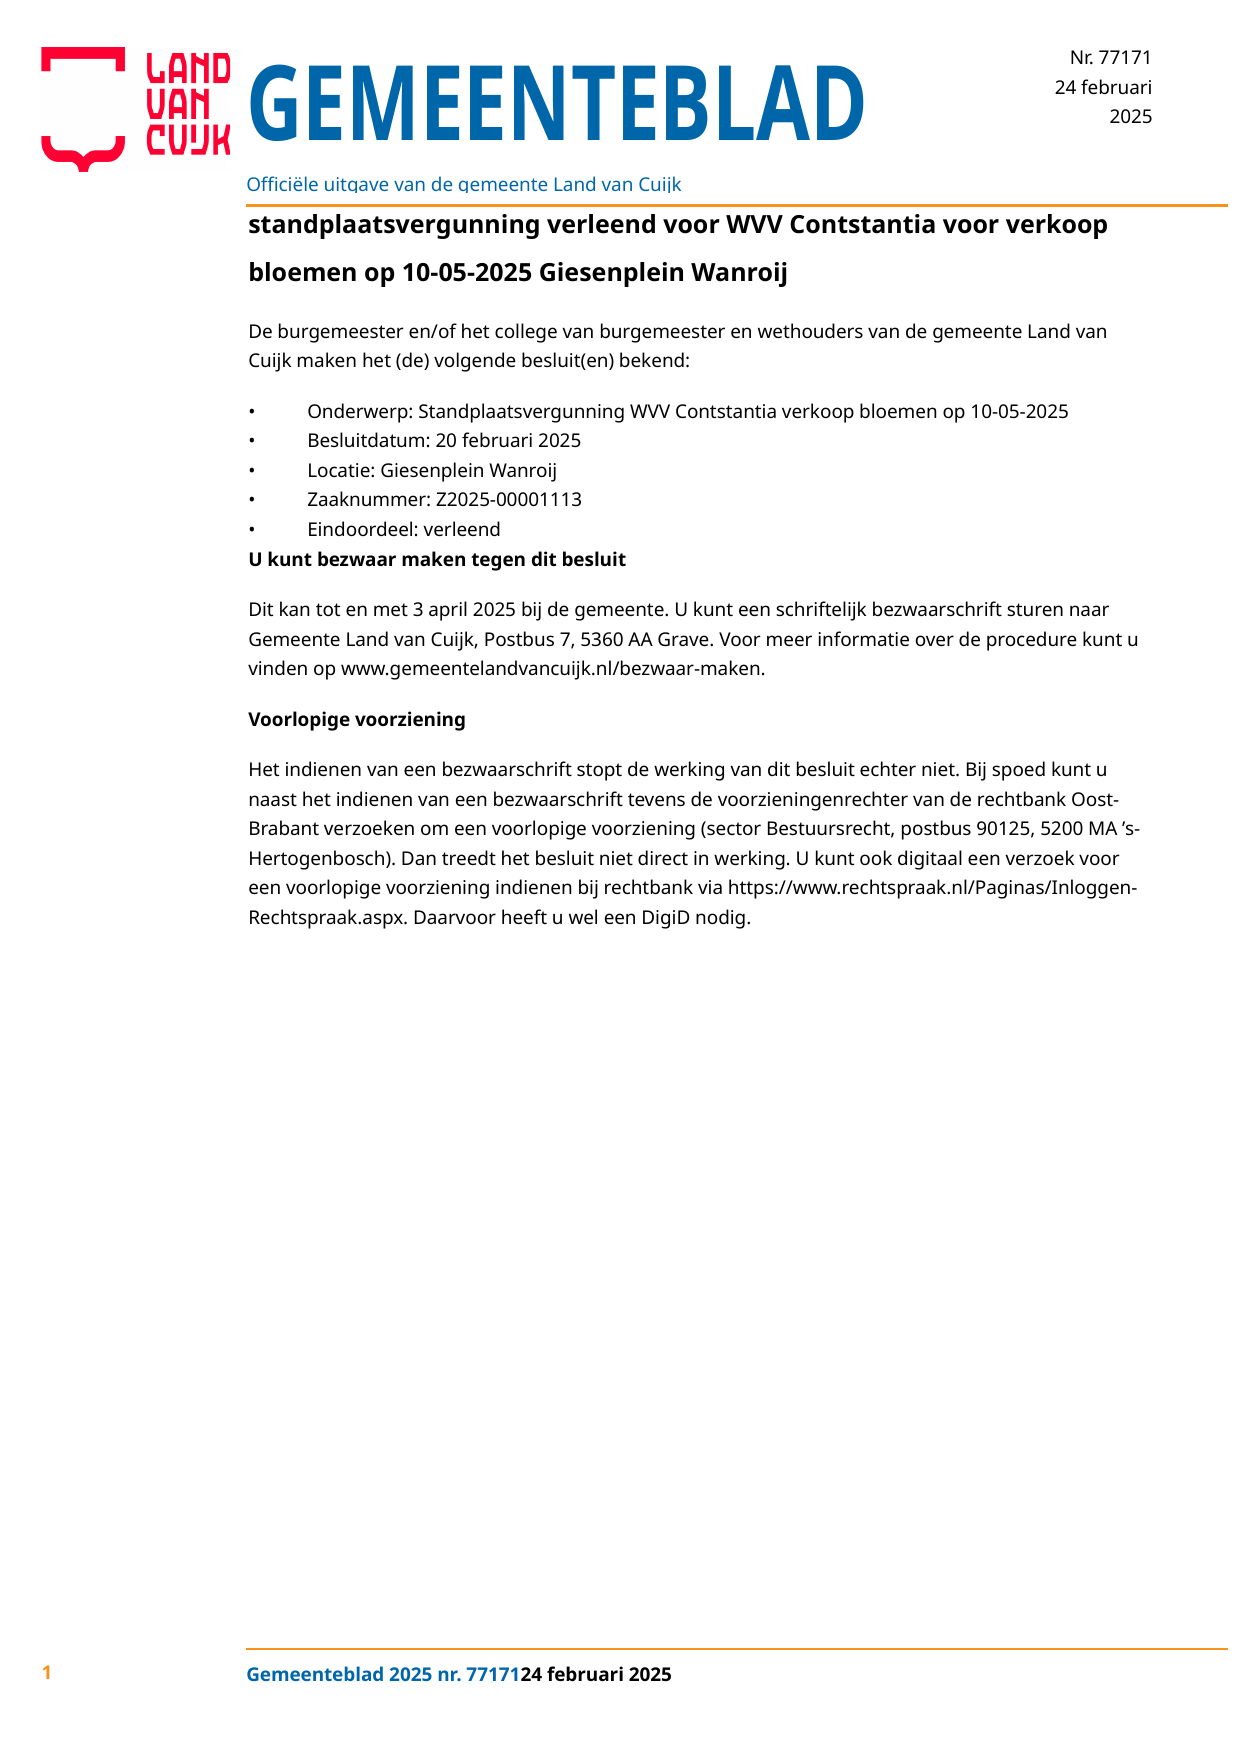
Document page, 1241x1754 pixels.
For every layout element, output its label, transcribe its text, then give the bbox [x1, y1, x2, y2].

text Dit kan tot en met 3 april 2025 bij de gemeente. U kunt een schriftelijk bezwaarschrift sturen naar Gemeente Land van Cuijk, Postbus 7, 5360 AA Grave. Voor meer informatie over de procedure kunt u vinden op www.gemeentelandvancuijk.nl/bezwaar-maken. [248, 596, 1152, 681]
list Locatie: Giesenplein Wanroij [248, 457, 1152, 483]
list Zaaknummer: Z2025-00001113 [248, 487, 1152, 512]
text U kunt bezwaar maken tegen dit besluit [248, 546, 1152, 572]
text De burgemeester en/of het college van burgemeester en wethouders van de gemeente Land van Cuijk maken het (de) volgende besluit(en) bekend: [248, 318, 1152, 373]
list Eindoordeel: verleend [248, 516, 1152, 542]
picture [41, 47, 231, 172]
text standplaatsvergunning verleend voor WVV Contstantia voor verkoop bloemen op 10-05-2025 Giesenplein Wanroij [248, 207, 1152, 288]
text Voorlopige voorziening [248, 706, 1152, 732]
text Het indienen van een bezwaarschrift stopt de werking van dit besluit echter niet. Bij spoed kunt u naast het indienen van een bezwaarschrift tevens de voorzieningenrechter van de rechtbank Oost-Brabant verzoeken om een voorlopige voorziening (sector Bestuursrecht, postbus 90125, 5200 MA ’s-Hertogenbosch). Dan treedt het besluit niet direct in werking. U kunt ook digitaal een verzoek voor een voorlopige voorziening indienen bij rechtbank via https://www.rechtspraak.nl/Paginas/Inloggen-Rechtspraak.aspx. Daarvoor heeft u wel een DigiD nodig. [248, 756, 1152, 930]
list Besluitdatum: 20 februari 2025 [248, 427, 1152, 453]
list Onderwerp: Standplaatsvergunning WVV Contstantia verkoop bloemen op 10-05-2025 [248, 398, 1152, 424]
